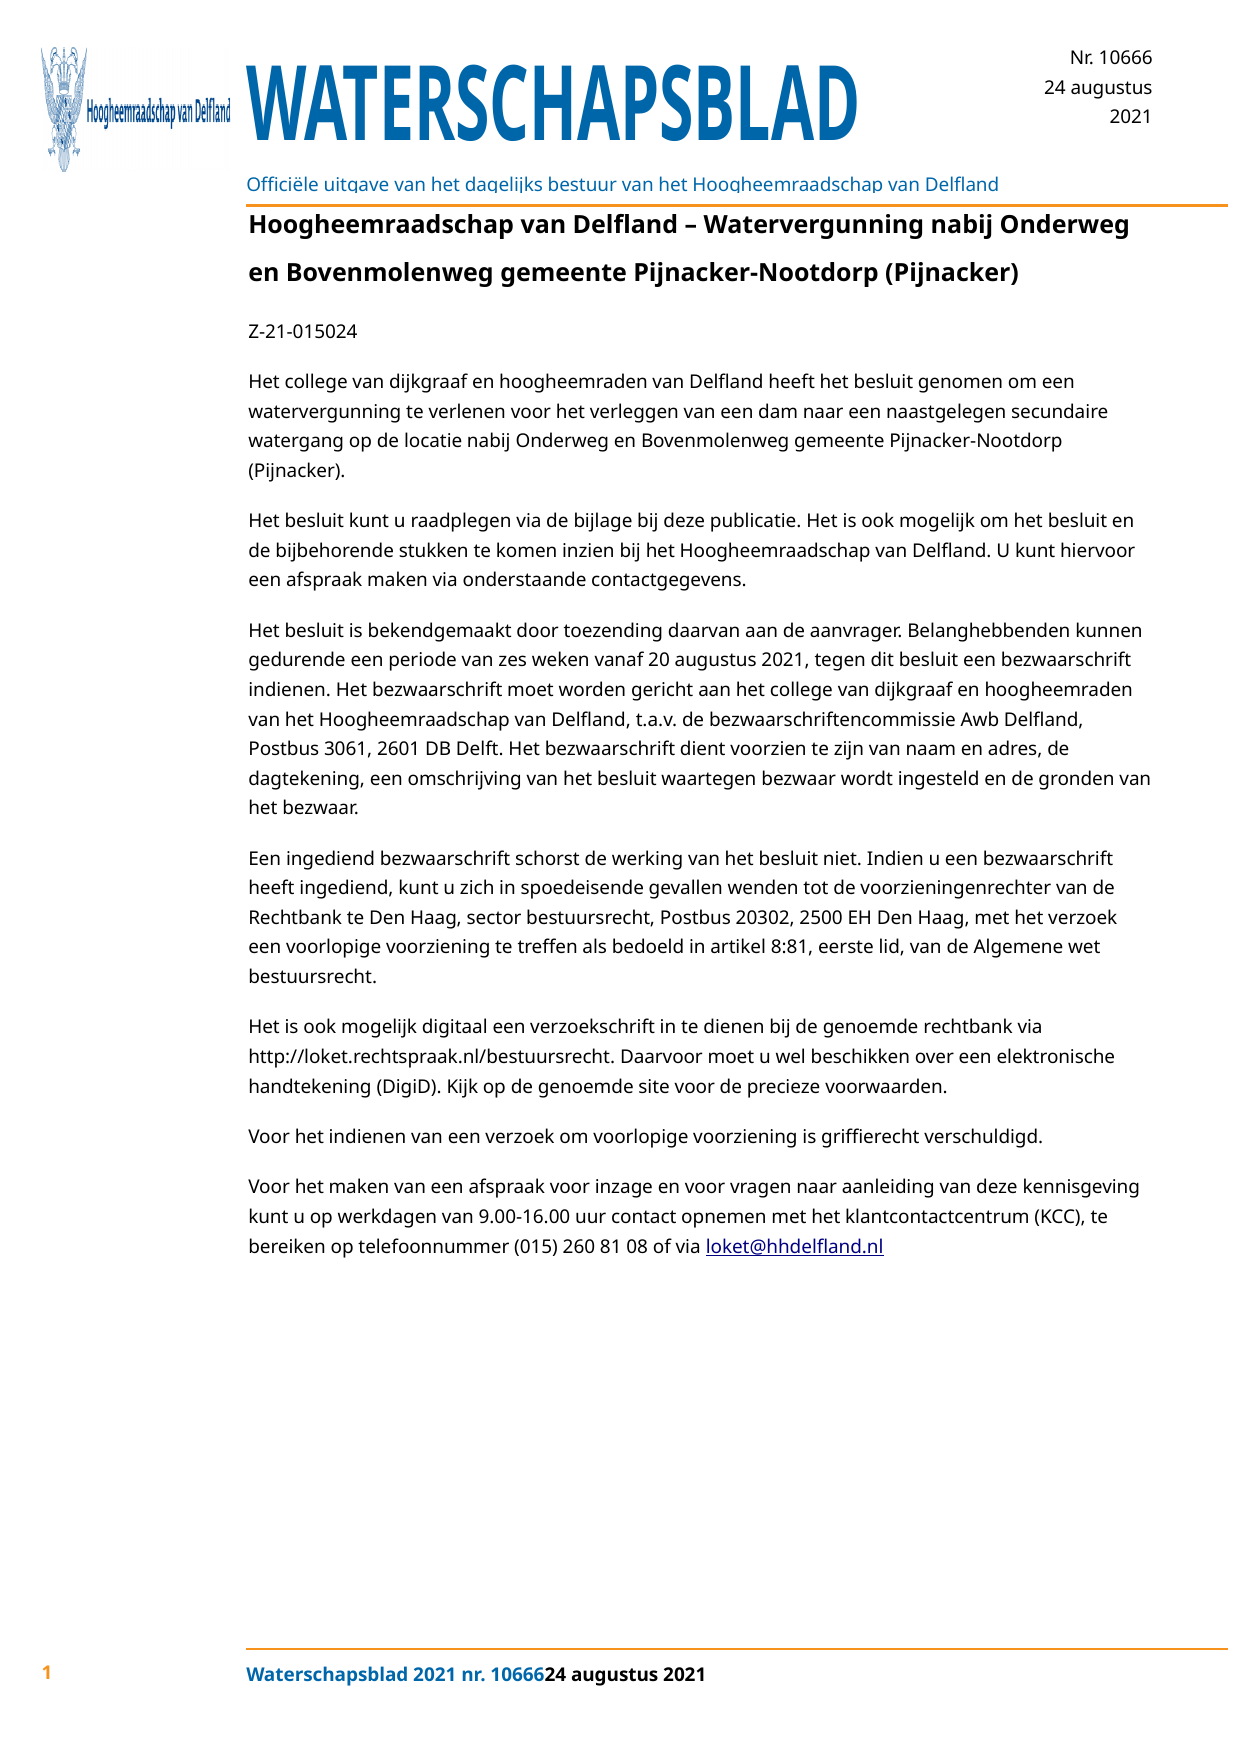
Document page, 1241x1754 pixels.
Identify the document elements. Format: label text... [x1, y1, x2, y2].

text Voor het indienen van een verzoek om voorlopige voorziening is griffierecht verschuldigd. [248, 1123, 1152, 1149]
text Het college van dijkgraaf en hoogheemraden van Delfland heeft het besluit genomen om een watervergunning te verlenen voor het verleggen van een dam naar een naastgelegen secundaire watergang op de locatie nabij Onderweg en Bovenmolenweg gemeente Pijnacker-Nootdorp (Pijnacker). [248, 368, 1152, 483]
text Z-21-015024 [248, 318, 1152, 344]
picture [41, 47, 231, 172]
text Een ingediend bezwaarschrift schorst de werking van het besluit niet. Indien u een bezwaarschrift heeft ingediend, kunt u zich in spoedeisende gevallen wenden tot de voorzieningenrechter van de Rechtbank te Den Haag, sector bestuursrecht, Postbus 20302, 2500 EH Den Haag, met het verzoek een voorlopige voorziening te treffen als bedoeld in artikel 8:81, eerste lid, van de Algemene wet bestuursrecht. [248, 845, 1152, 989]
text Voor het maken van een afspraak voor inzage en voor vragen naar aanleiding van deze kennisgeving kunt u op werkdagen van 9.00-16.00 uur contact opnemen met het klantcontactcentrum (KCC), te bereiken op telefoonnummer (015) 260 81 08 of via loket@hhdelfland.nl [248, 1174, 1152, 1259]
text Het besluit is bekendgemaakt door toezending daarvan aan de aanvrager. Belanghebbenden kunnen gedurende een periode van zes weken vanaf 20 augustus 2021, tegen dit besluit een bezwaarschrift indienen. Het bezwaarschrift moet worden gericht aan het college van dijkgraaf en hoogheemraden van het Hoogheemraadschap van Delfland, t.a.v. de bezwaarschriftencommissie Awb Delfland, Postbus 3061, 2601 DB Delft. Het bezwaarschrift dient voorzien te zijn van naam en adres, de dagtekening, een omschrijving van het besluit waartegen bezwaar wordt ingesteld en de gronden van het bezwaar. [248, 617, 1152, 820]
text Het besluit kunt u raadplegen via de bijlage bij deze publicatie. Het is ook mogelijk om het besluit en de bijbehorende stukken te komen inzien bij het Hoogheemraadschap van Delfland. U kunt hiervoor een afspraak maken via onderstaande contactgegevens. [248, 507, 1152, 592]
text Hoogheemraadschap van Delfland – Watervergunning nabij Onderweg en Bovenmolenweg gemeente Pijnacker-Nootdorp (Pijnacker) [248, 207, 1152, 288]
text Het is ook mogelijk digitaal een verzoekschrift in te dienen bij de genoemde rechtbank via http://loket.rechtspraak.nl/bestuursrecht. Daarvoor moet u wel beschikken over een elektronische handtekening (DigiD). Kijk op de genoemde site voor de precieze voorwaarden. [248, 1014, 1152, 1099]
